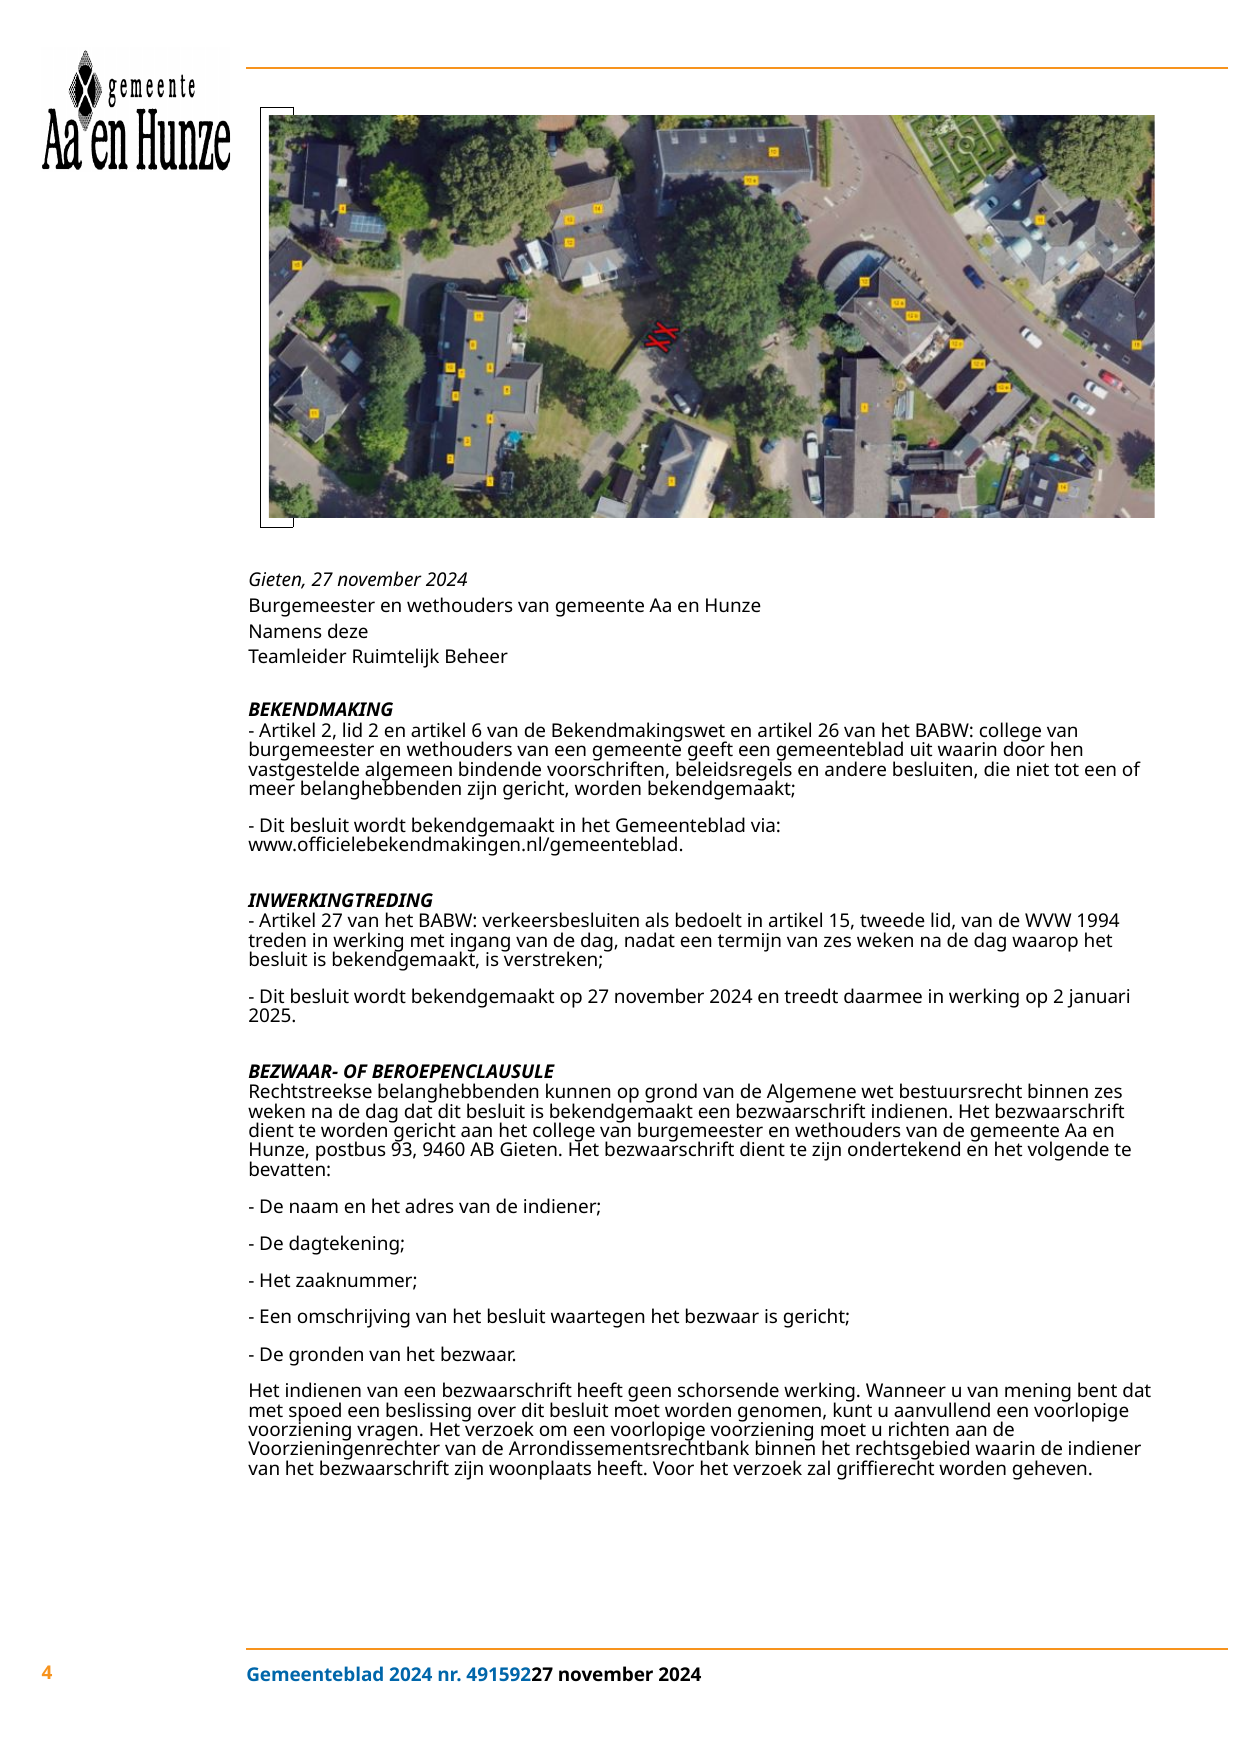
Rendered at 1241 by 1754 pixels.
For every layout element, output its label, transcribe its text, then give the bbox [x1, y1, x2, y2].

text - Het zaaknummer; [248, 1272, 1152, 1291]
text Burgemeester en wethouders van gemeente Aa en Hunze [248, 592, 1152, 618]
picture [41, 47, 231, 172]
text - Artikel 2, lid 2 en artikel 6 van de Bekendmakingswet en artikel 26 van het BABW: college van burgemeester en wethouders van een gemeente geeft een gemeenteblad uit waarin door hen vastgestelde algemeen bindende voorschriften, beleidsregels en andere besluiten, die niet tot een of meer belanghebbenden zijn gericht, worden bekendgemaakt; [248, 722, 1152, 799]
text BEKENDMAKING [248, 696, 1152, 722]
text INWERKINGTREDING [248, 887, 1152, 912]
text - Dit besluit wordt bekendgemaakt op 27 november 2024 en treedt daarmee in werking op 2 januari 2025. [248, 988, 1152, 1027]
text - De dagtekening; [248, 1234, 1152, 1254]
text - Een omschrijving van het besluit waartegen het bezwaar is gericht; [248, 1308, 1152, 1328]
text Gieten, 27 november 2024 [248, 566, 1152, 592]
text - Artikel 27 van het BABW: verkeersbesluiten als bedoelt in artikel 15, tweede lid, van de WVW 1994 treden in werking met ingang van de dag, nadat een termijn van zes weken na de dag waarop het besluit is bekendgemaakt, is verstreken; [248, 912, 1152, 970]
text BEZWAAR- OF BEROEPENCLAUSULE [248, 1058, 1152, 1083]
text - Dit besluit wordt bekendgemaakt in het Gemeenteblad via: www.officielebekendmakingen.nl/gemeenteblad. [248, 817, 1152, 856]
text Teamleider Ruimtelijk Beheer [248, 643, 1152, 669]
text - De naam en het adres van de indiener; [248, 1198, 1152, 1217]
picture [268, 115, 1155, 518]
text Rechtstreekse belanghebbenden kunnen op grond van de Algemene wet bestuursrecht binnen zes weken na de dag dat dit besluit is bekendgemaakt een bezwaarschrift indienen. Het bezwaarschrift dient te worden gericht aan het college van burgemeester en wethouders van de gemeente Aa en Hunze, postbus 93, 9460 AB Gieten. Het bezwaarschrift dient te zijn ondertekend en het volgende te bevatten: [248, 1083, 1152, 1180]
text Namens deze [248, 618, 1152, 643]
text Het indienen van een bezwaarschrift heeft geen schorsende werking. Wanneer u van mening bent dat met spoed een beslissing over dit besluit moet worden genomen, kunt u aanvullend een voorlopige voorziening vragen. Het verzoek om een voorlopige voorziening moet u richten aan de Voorzieningenrechter van de Arrondissementsrechtbank binnen het rechtsgebied waarin de indiener van het bezwaarschrift zijn woonplaats heeft. Voor het verzoek zal griffierecht worden geheven. [248, 1382, 1152, 1479]
text - De gronden van het bezwaar. [248, 1346, 1152, 1365]
